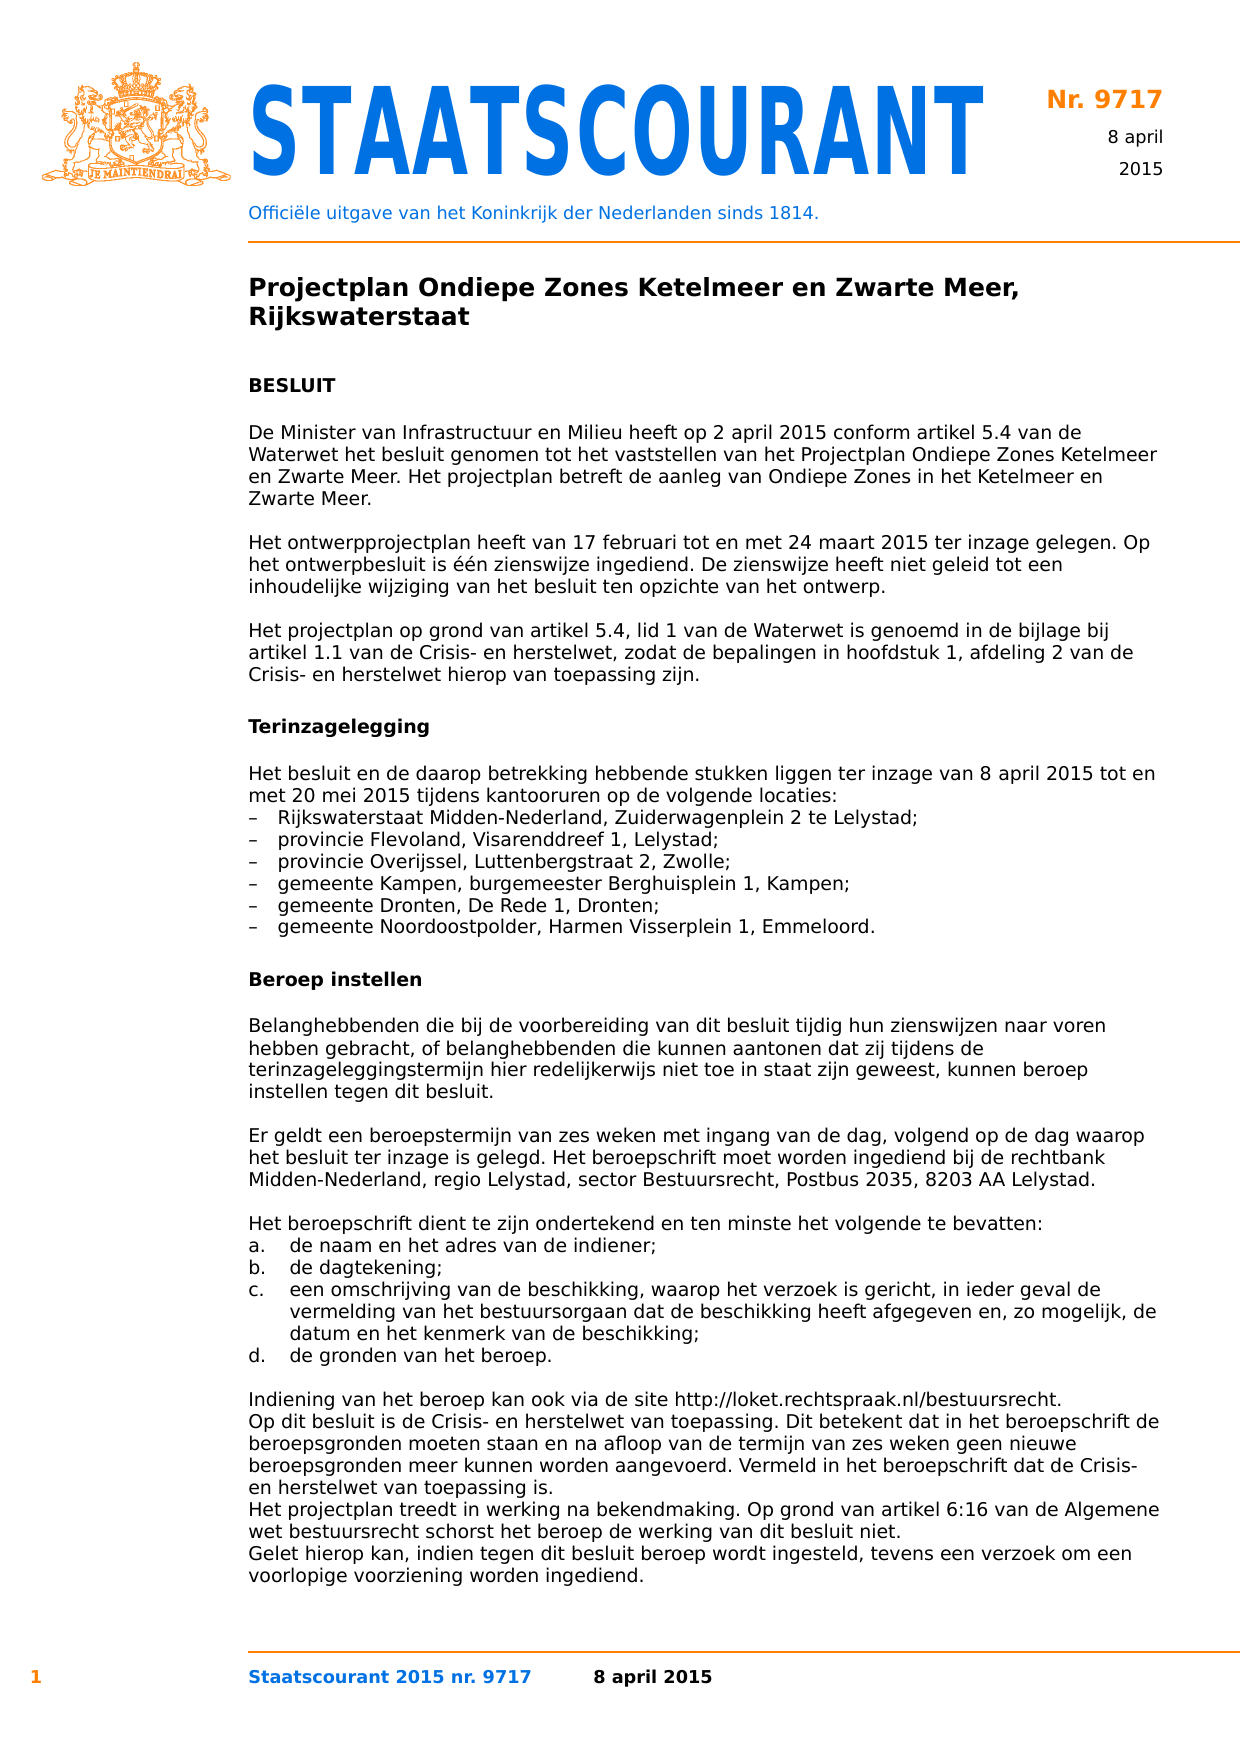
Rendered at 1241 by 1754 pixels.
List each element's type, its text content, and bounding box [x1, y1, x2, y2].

table_header [25, 62, 248, 241]
picture [41, 62, 231, 186]
text – gemeente Dronten, De Rede 1, Dronten; [248, 894, 1163, 916]
text Gelet hierop kan, indien tegen dit besluit beroep wordt ingesteld, tevens een verzoek om een voorlopige voorziening worden ingediend. [248, 1543, 1163, 1587]
text Indiening van het beroep kan ook via de site http://loket.rechtspraak.nl/bestuursrecht. [248, 1389, 1163, 1411]
text – Rijkswaterstaat Midden-Nederland, Zuiderwagenplein 2 te Lelystad; [248, 807, 1163, 828]
table_cell 2015 [998, 153, 1240, 203]
text c. een omschrijving van de beschikking, waarop het verzoek is gericht, in ieder geval de vermelding van het bestuursorgaan dat de beschikking heeft afgegeven en, zo mogelijk, de datum en het kenmerk van de beschikking; [248, 1279, 1163, 1345]
table_cell 8 april [998, 121, 1240, 153]
subtitle Projectplan Ondiepe Zones Ketelmeer en Zwarte Meer, Rijkswaterstaat [248, 273, 1163, 331]
text – provincie Flevoland, Visarenddreef 1, Lelystad; [248, 828, 1163, 851]
table_header Nr. 9717 [998, 62, 1240, 121]
text Het beroepschrift dient te zijn ondertekend en ten minste het volgende te bevatten: [248, 1213, 1163, 1235]
text Het projectplan treedt in werking na bekendmaking. Op grond van artikel 6:16 van de Algemene wet bestuursrecht schorst het beroep de werking van dit besluit niet. [248, 1499, 1163, 1543]
text De Minister van Infrastructuur en Milieu heeft op 2 april 2015 conform artikel 5.4 van de Waterwet het besluit genomen tot het vaststellen van het Projectplan Ondiepe Zones Ketelmeer en Zwarte Meer. Het projectplan betreft de aanleg van Ondiepe Zones in het Ketelmeer en Zwarte Meer. [248, 422, 1163, 510]
text Er geldt een beroepstermijn van zes weken met ingang van de dag, volgend op de dag waarop het besluit ter inzage is gelegd. Het beroepschrift moet worden ingediend bij de rechtbank Midden-Nederland, regio Lelystad, sector Bestuursrecht, Postbus 2035, 8203 AA Lelystad. [248, 1125, 1163, 1191]
text – gemeente Kampen, burgemeester Berghuisplein 1, Kampen; [248, 872, 1163, 894]
text Het ontwerpprojectplan heeft van 17 februari tot en met 24 maart 2015 ter inzage gelegen. Op het ontwerpbesluit is één zienswijze ingediend. De zienswijze heeft niet geleid tot een inhoudelijke wijziging van het besluit ten opzichte van het ontwerp. [248, 532, 1163, 598]
subtitle Beroep instellen [248, 968, 1163, 990]
text Belanghebbenden die bij de voorbereiding van dit besluit tijdig hun zienswijzen naar voren hebben gebracht, of belanghebbenden die kunnen aantonen dat zij tijdens de terinzageleggingstermijn hier redelijkerwijs niet toe in staat zijn geweest, kunnen beroep instellen tegen dit besluit. [248, 1015, 1163, 1103]
text – provincie Overijssel, Luttenbergstraat 2, Zwolle; [248, 851, 1163, 872]
text d. de gronden van het beroep. [248, 1345, 1163, 1367]
subtitle BESLUIT [248, 375, 1163, 397]
text a. de naam en het adres van de indiener; [248, 1235, 1163, 1257]
text Op dit besluit is de Crisis- en herstelwet van toepassing. Dit betekent dat in het beroepschrift de beroepsgronden moeten staan en na afloop van de termijn van zes weken geen nieuwe beroepsgronden meer kunnen worden aangevoerd. Vermeld in het beroepschrift dat de Crisis- en herstelwet van toepassing is. [248, 1411, 1163, 1499]
table_cell Officiële uitgave van het Koninkrijk der Nederlanden sinds 1814. [248, 203, 1240, 241]
text Het besluit en de daarop betrekking hebbende stukken liggen ter inzage van 8 april 2015 tot en met 20 mei 2015 tijdens kantooruren op de volgende locaties: [248, 763, 1163, 807]
subtitle Terinzagelegging [248, 716, 1163, 738]
text b. de dagtekening; [248, 1257, 1163, 1279]
text Het projectplan op grond van artikel 5.4, lid 1 van de Waterwet is genoemd in de bijlage bij artikel 1.1 van de Crisis- en herstelwet, zodat de bepalingen in hoofdstuk 1, afdeling 2 van de Crisis- en herstelwet hierop van toepassing zijn. [248, 620, 1163, 686]
text – gemeente Noordoostpolder, Harmen Visserplein 1, Emmeloord. [248, 916, 1163, 938]
table_header STAATSCOURANT [248, 62, 998, 203]
